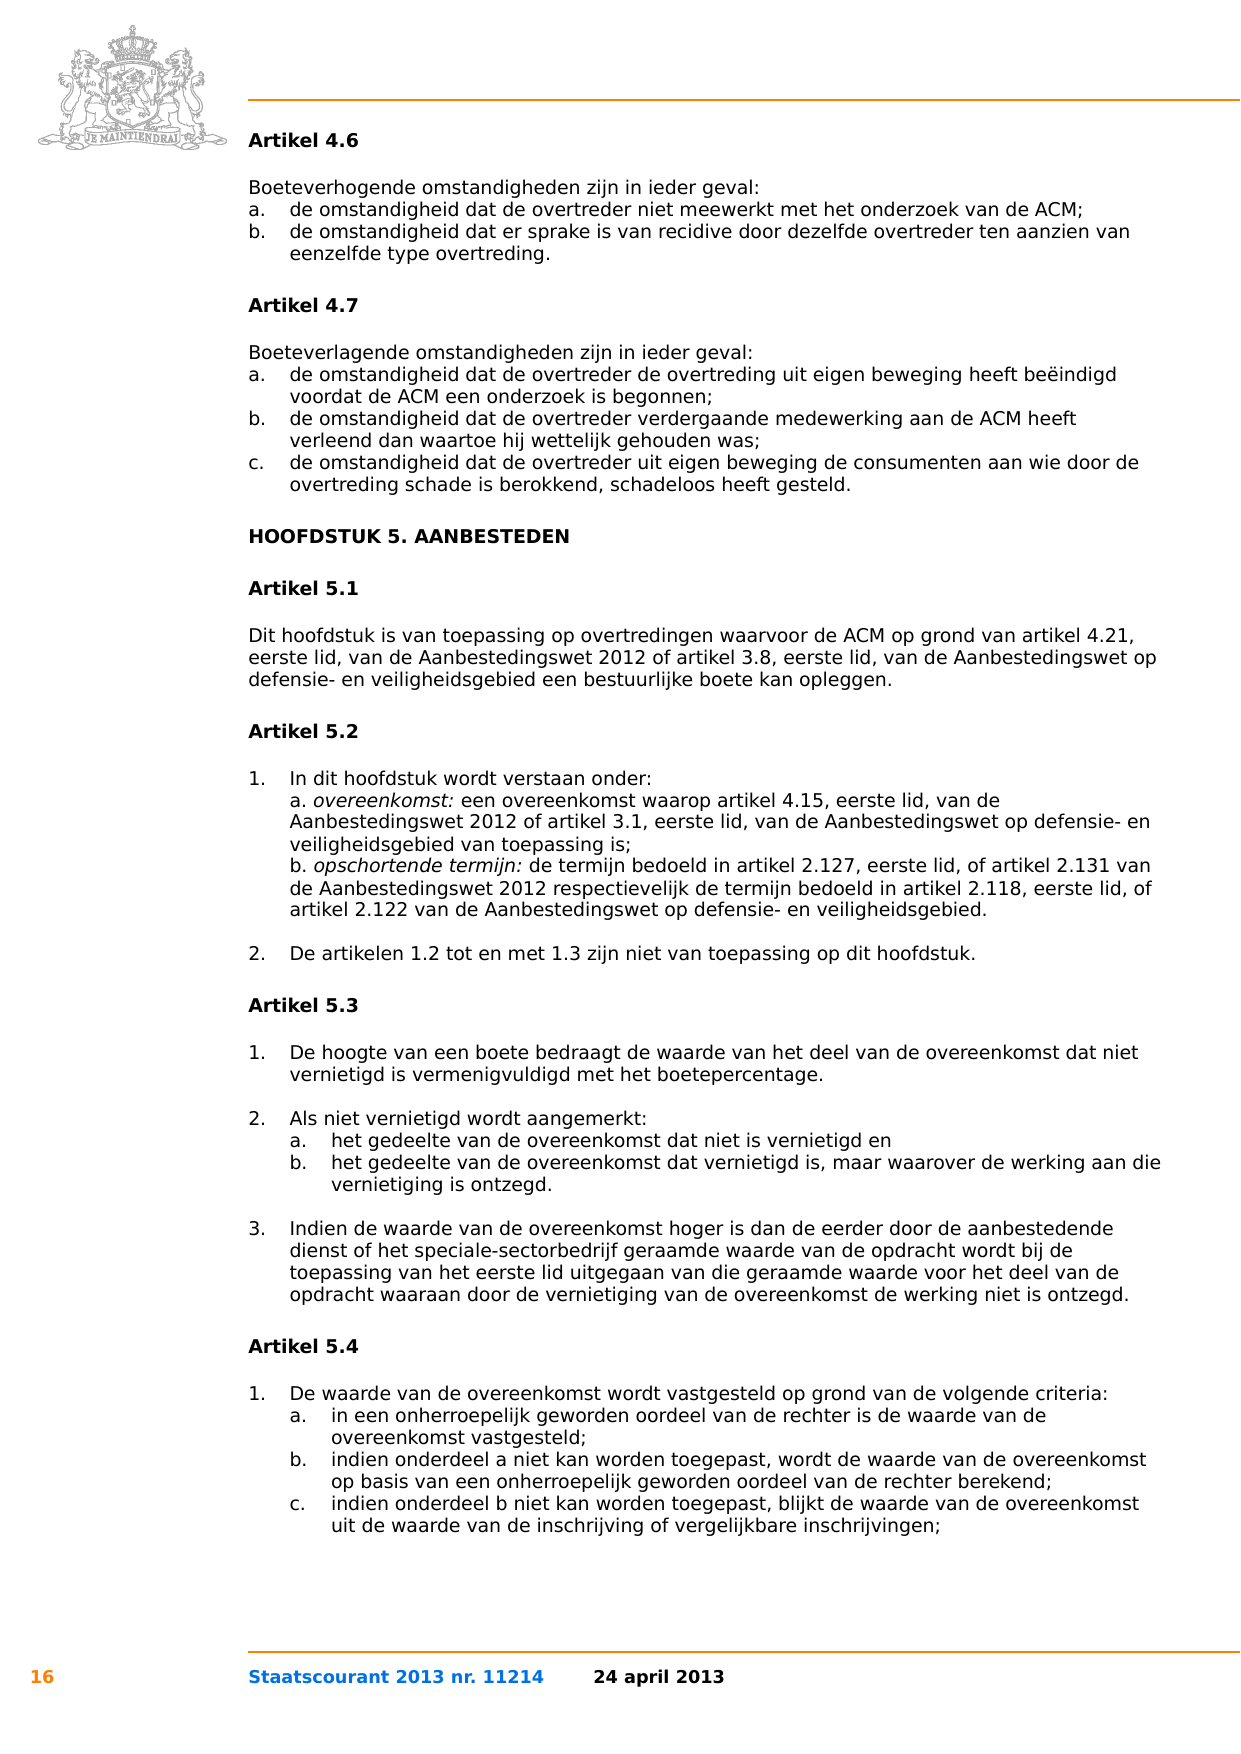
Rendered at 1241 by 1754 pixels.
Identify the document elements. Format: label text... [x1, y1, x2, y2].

text b. indien onderdeel a niet kan worden toegepast, wordt de waarde van de overeenkomst op basis van een onherroepelijk geworden oordeel van de rechter berekend; [289, 1449, 1163, 1493]
subtitle Artikel 4.7 [248, 295, 1163, 317]
text b. de omstandigheid dat er sprake is van recidive door dezelfde overtreder ten aanzien van eenzelfde type overtreding. [248, 221, 1163, 265]
picture [38, 25, 227, 150]
text c. indien onderdeel b niet kan worden toegepast, blijkt de waarde van de overeenkomst uit de waarde van de inschrijving of vergelijkbare inschrijvingen; [289, 1493, 1163, 1537]
text b. het gedeelte van de overeenkomst dat vernietigd is, maar waarover de werking aan die vernietiging is ontzegd. [289, 1152, 1163, 1196]
subtitle Artikel 5.1 [248, 578, 1163, 599]
text 1. De waarde van de overeenkomst wordt vastgesteld op grond van de volgende criteria: [248, 1383, 1163, 1405]
subtitle Artikel 5.3 [248, 995, 1163, 1017]
text a. de omstandigheid dat de overtreder de overtreding uit eigen beweging heeft beëindigd voordat de ACM een onderzoek is begonnen; [248, 364, 1163, 408]
text b. de omstandigheid dat de overtreder verdergaande medewerking aan de ACM heeft verleend dan waartoe hij wettelijk gehouden was; [248, 408, 1163, 452]
text a. het gedeelte van de overeenkomst dat niet is vernietigd en [289, 1130, 1163, 1152]
text a. de omstandigheid dat de overtreder niet meewerkt met het onderzoek van de ACM; [248, 199, 1163, 221]
text Boeteverlagende omstandigheden zijn in ieder geval: [248, 342, 1163, 364]
text 2. De artikelen 1.2 tot en met 1.3 zijn niet van toepassing op dit hoofdstuk. [248, 943, 1163, 965]
text 2. Als niet vernietigd wordt aangemerkt: [248, 1108, 1163, 1130]
text b. opschortende termijn: de termijn bedoeld in artikel 2.127, eerste lid, of artikel 2.131 van de Aanbestedingswet 2012 respectievelijk de termijn bedoeld in artikel 2.118, eerste lid, of artikel 2.122 van de Aanbestedingswet op defensie- en veiligheidsgebied. [289, 855, 1163, 921]
text 1. In dit hoofdstuk wordt verstaan onder: [248, 767, 1163, 789]
subtitle Artikel 4.6 [248, 130, 1163, 152]
text 3. Indien de waarde van de overeenkomst hoger is dan de eerder door de aanbestedende dienst of het speciale-sectorbedrijf geraamde waarde van de opdracht wordt bij de toepassing van het eerste lid uitgegaan van die geraamde waarde voor het deel van de opdracht waaraan door de vernietiging van de overeenkomst de werking niet is ontzegd. [248, 1218, 1163, 1306]
subtitle HOOFDSTUK 5. AANBESTEDEN [248, 526, 1163, 548]
text Boeteverhogende omstandigheden zijn in ieder geval: [248, 177, 1163, 199]
text c. de omstandigheid dat de overtreder uit eigen beweging de consumenten aan wie door de overtreding schade is berokkend, schadeloos heeft gesteld. [248, 452, 1163, 496]
text Dit hoofdstuk is van toepassing op overtredingen waarvoor de ACM op grond van artikel 4.21, eerste lid, van de Aanbestedingswet 2012 of artikel 3.8, eerste lid, van de Aanbestedingswet op defensie- en veiligheidsgebied een bestuurlijke boete kan opleggen. [248, 624, 1163, 691]
subtitle Artikel 5.2 [248, 721, 1163, 742]
subtitle Artikel 5.4 [248, 1336, 1163, 1358]
text a. overeenkomst: een overeenkomst waarop artikel 4.15, eerste lid, van de Aanbestedingswet 2012 of artikel 3.1, eerste lid, van de Aanbestedingswet op defensie- en veiligheidsgebied van toepassing is; [289, 789, 1163, 855]
text a. in een onherroepelijk geworden oordeel van de rechter is de waarde van de overeenkomst vastgesteld; [289, 1405, 1163, 1449]
text 1. De hoogte van een boete bedraagt de waarde van het deel van de overeenkomst dat niet vernietigd is vermenigvuldigd met het boetepercentage. [248, 1042, 1163, 1086]
